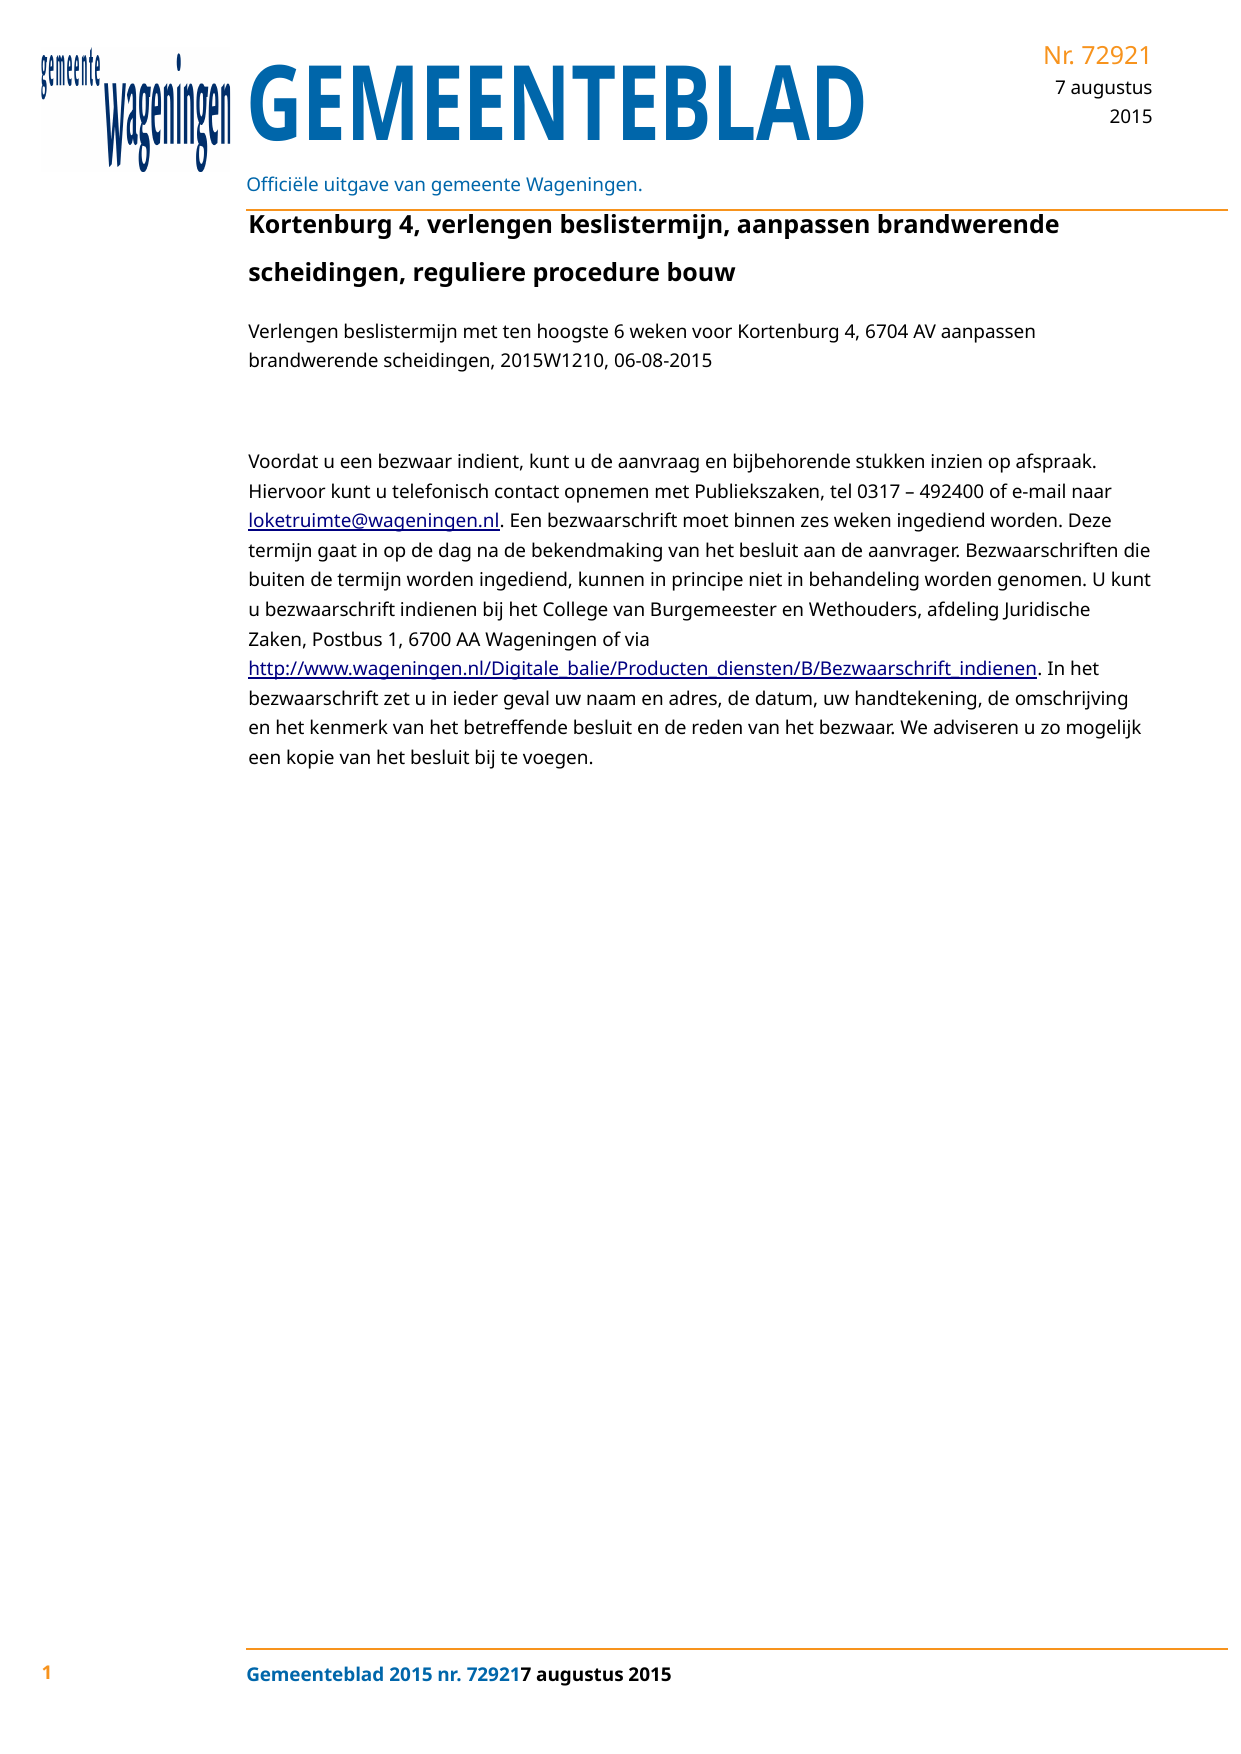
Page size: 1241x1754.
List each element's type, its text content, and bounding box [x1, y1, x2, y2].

text Verlengen beslistermijn met ten hoogste 6 weken voor Kortenburg 4, 6704 AV aanpassen brandwerende scheidingen, 2015W1210, 06-08-2015 [248, 318, 1152, 373]
text Kortenburg 4, verlengen beslistermijn, aanpassen brandwerende scheidingen, reguliere procedure bouw [248, 211, 1152, 288]
picture [41, 47, 231, 172]
text Voordat u een bezwaar indient, kunt u de aanvraag en bijbehorende stukken inzien op afspraak. Hiervoor kunt u telefonisch contact opnemen met Publiekszaken, tel 0317 – 492400 of e-mail naar loketruimte@wageningen.nl. Een bezwaarschrift moet binnen zes weken ingediend worden. Deze termijn gaat in op de dag na de bekendmaking van het besluit aan de aanvrager. Bezwaarschriften die buiten de termijn worden ingediend, kunnen in principe niet in behandeling worden genomen. U kunt u bezwaarschrift indienen bij het College van Burgemeester en Wethouders, afdeling Juridische Zaken, Postbus 1, 6700 AA Wageningen of via http://www.wageningen.nl/Digitale_balie/Producten_diensten/B/Bezwaarschrift_indienen. In het bezwaarschrift zet u in ieder geval uw naam en adres, de datum, uw handtekening, de omschrijving en het kenmerk van het betreffende besluit en de reden van het bezwaar. We adviseren u zo mogelijk een kopie van het besluit bij te voegen. [248, 448, 1152, 770]
